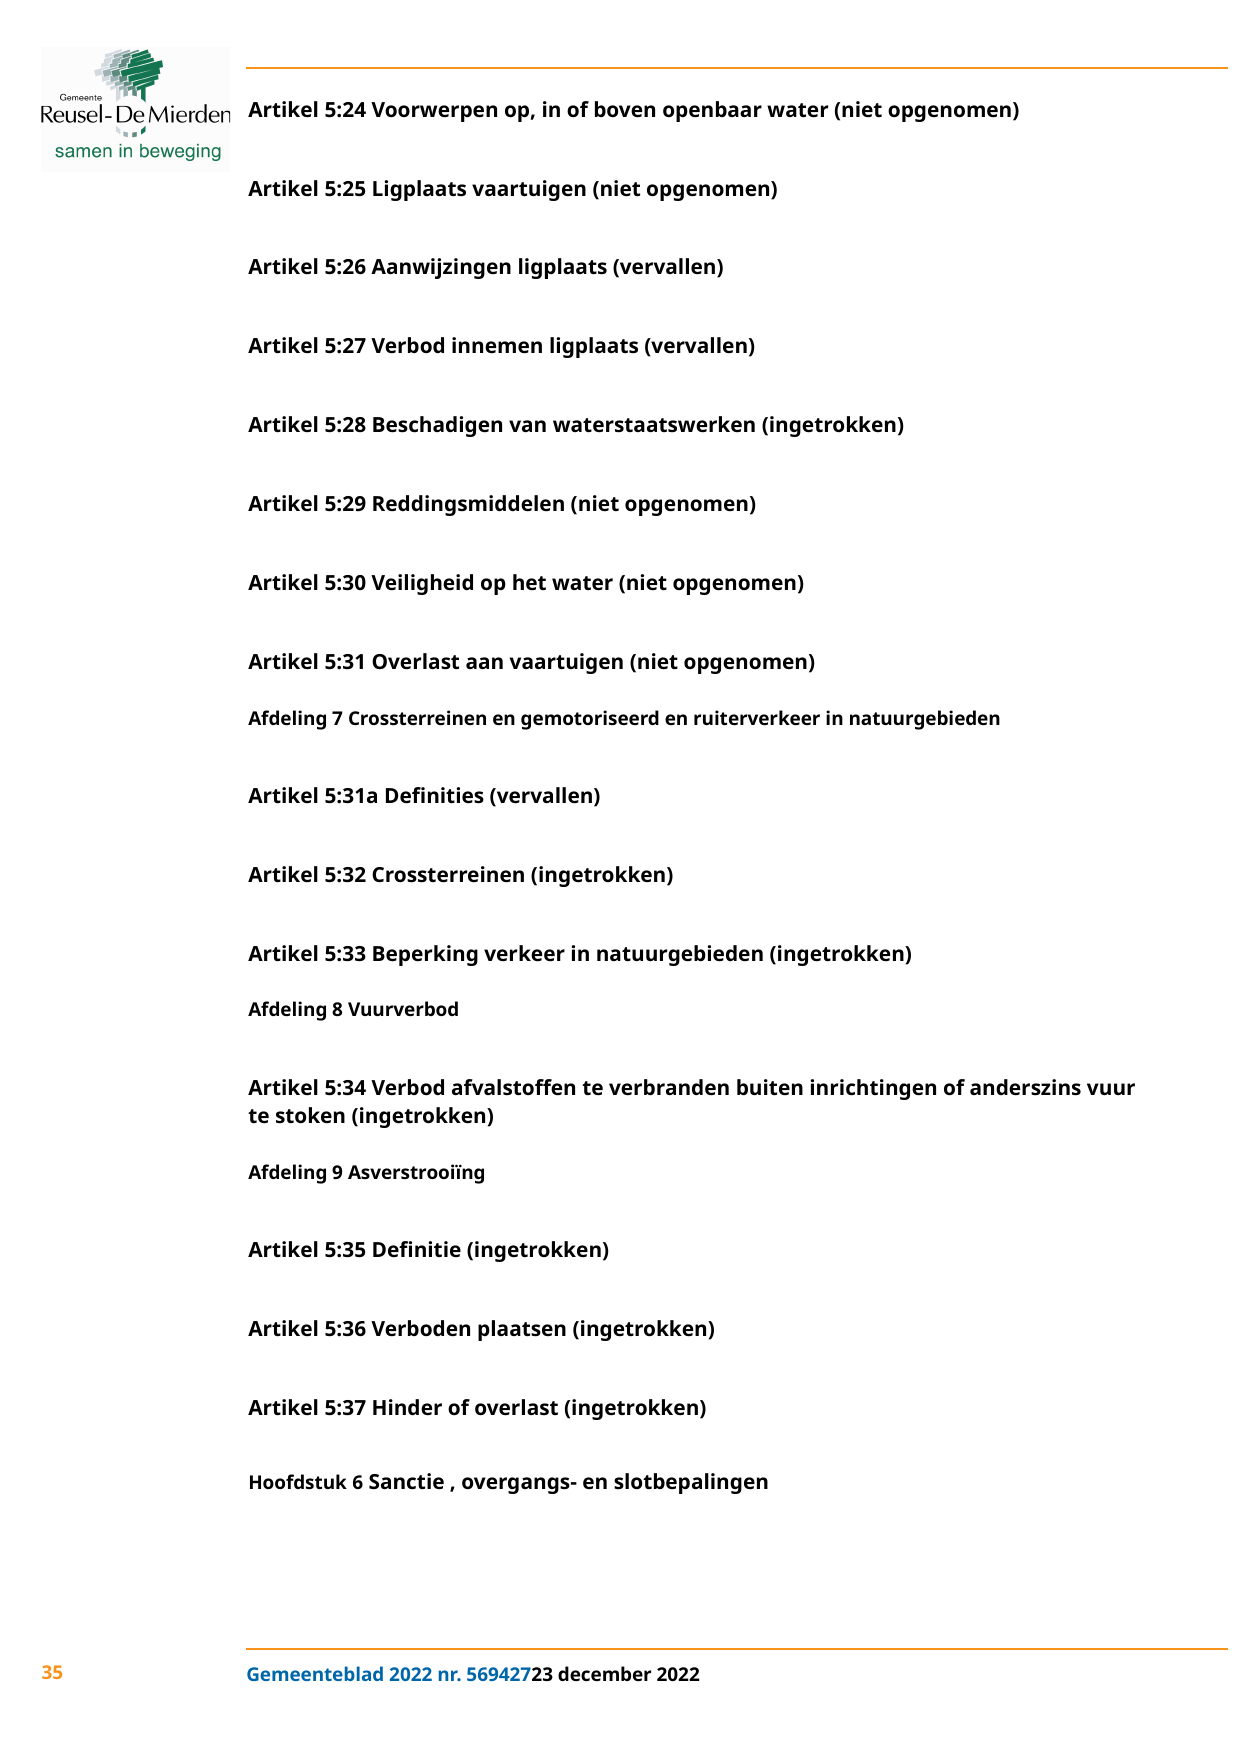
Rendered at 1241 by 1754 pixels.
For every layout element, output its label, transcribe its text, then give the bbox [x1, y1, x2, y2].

text Hoofdstuk 6 Sanctie , overgangs- en slotbepalingen [248, 1467, 1152, 1496]
text Artikel 5:24 Voorwerpen op, in of boven openbaar water (niet opgenomen) [248, 95, 1152, 123]
picture [41, 47, 231, 172]
text Afdeling 9 Asverstrooiïng [248, 1159, 1152, 1185]
text Artikel 5:32 Crossterreinen (ingetrokken) [248, 860, 1152, 888]
text Artikel 5:27 Verbod innemen ligplaats (vervallen) [248, 331, 1152, 360]
text Artikel 5:34 Verbod afvalstoffen te verbranden buiten inrichtingen of anderszins vuur te stoken (ingetrokken) [248, 1073, 1152, 1130]
text Artikel 5:36 Verboden plaatsen (ingetrokken) [248, 1314, 1152, 1343]
text Artikel 5:37 Hinder of overlast (ingetrokken) [248, 1393, 1152, 1422]
text Artikel 5:25 Ligplaats vaartuigen (niet opgenomen) [248, 174, 1152, 202]
text Artikel 5:33 Beperking verkeer in natuurgebieden (ingetrokken) [248, 939, 1152, 967]
text Artikel 5:30 Veiligheid op het water (niet opgenomen) [248, 568, 1152, 596]
text Afdeling 8 Vuurverbod [248, 997, 1152, 1022]
text Afdeling 7 Crossterreinen en gemotoriseerd en ruiterverkeer in natuurgebieden [248, 705, 1152, 731]
text Artikel 5:26 Aanwijzingen ligplaats (vervallen) [248, 252, 1152, 281]
text Artikel 5:31a Definities (vervallen) [248, 781, 1152, 809]
text Artikel 5:35 Definitie (ingetrokken) [248, 1235, 1152, 1264]
text Artikel 5:31 Overlast aan vaartuigen (niet opgenomen) [248, 647, 1152, 675]
text Artikel 5:28 Beschadigen van waterstaatswerken (ingetrokken) [248, 410, 1152, 439]
text Artikel 5:29 Reddingsmiddelen (niet opgenomen) [248, 489, 1152, 517]
